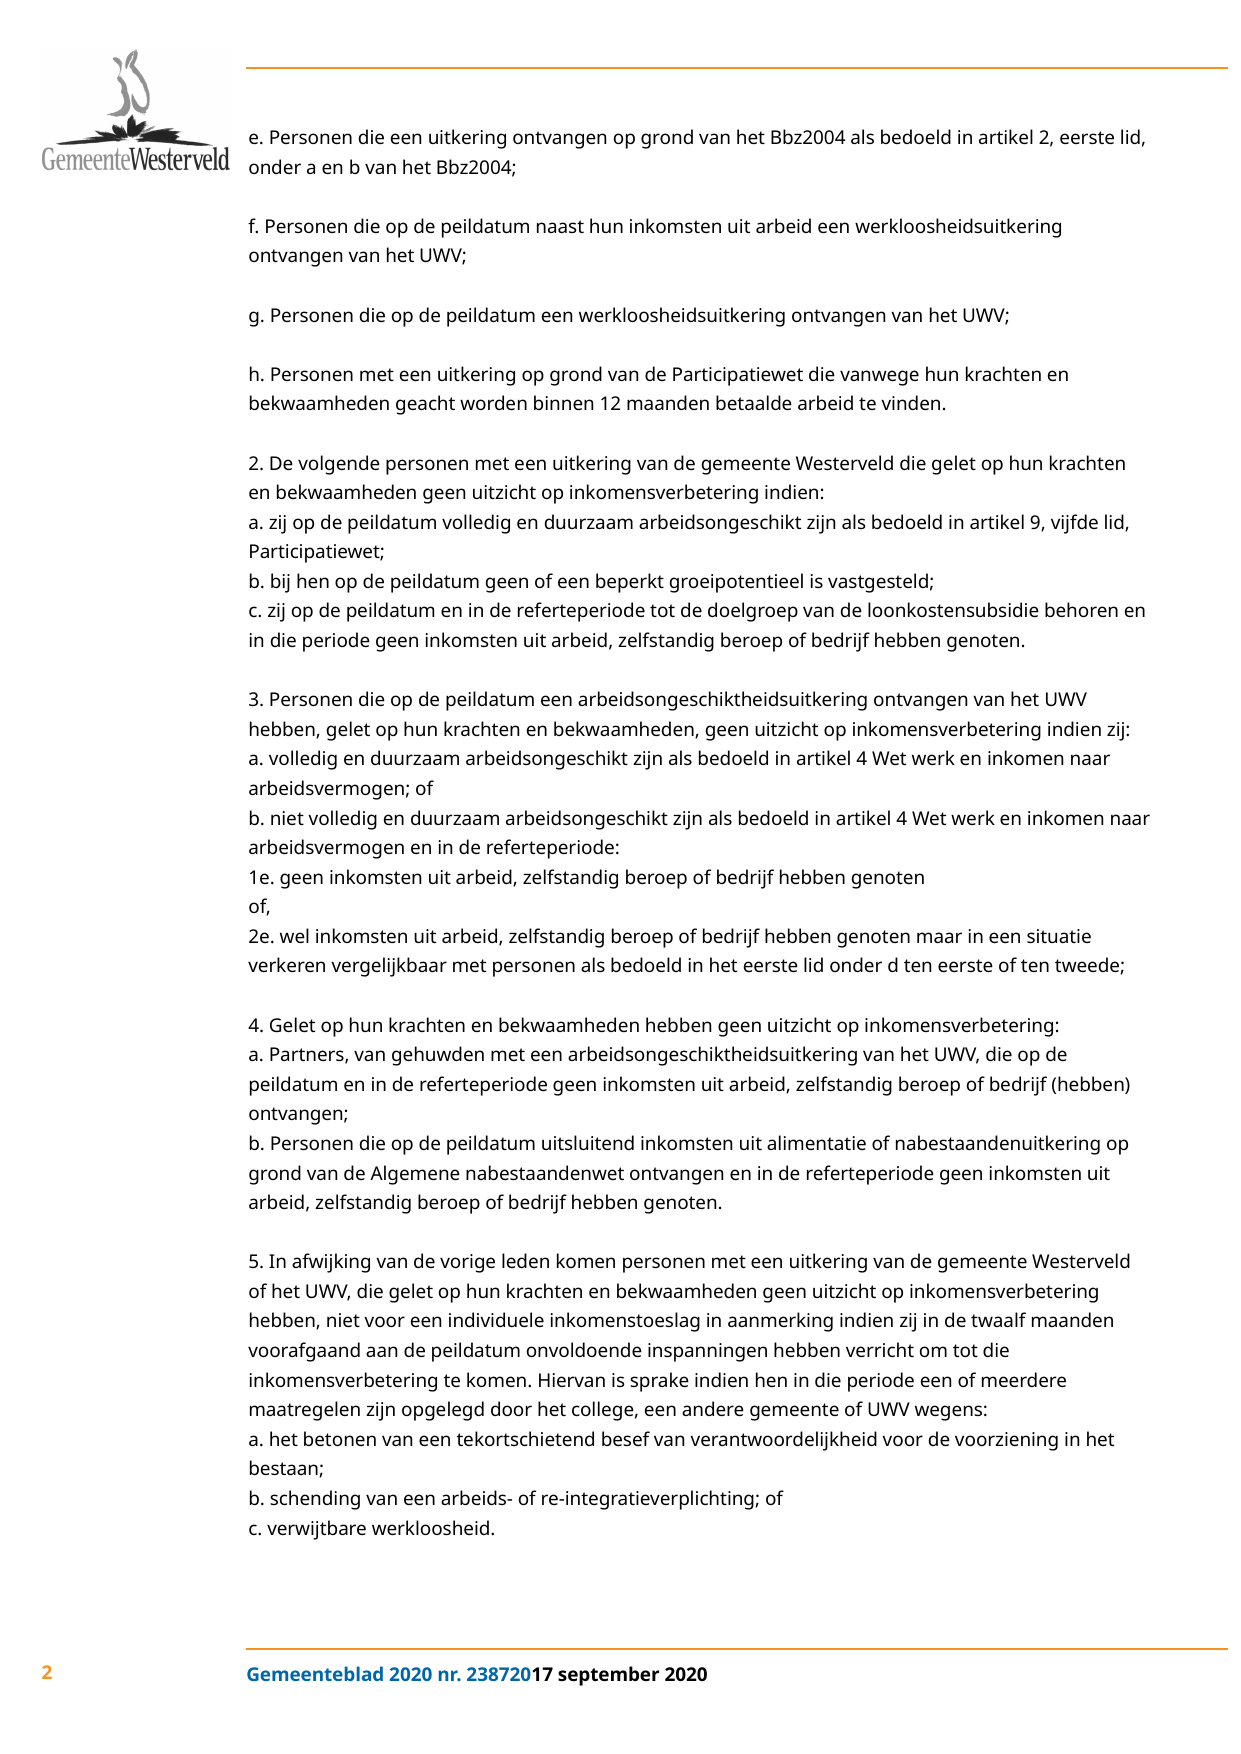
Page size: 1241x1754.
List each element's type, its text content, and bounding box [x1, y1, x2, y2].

text c. zij op de peildatum en in de referteperiode tot de doelgroep van de loonkostensubsidie behoren en in die periode geen inkomsten uit arbeid, zelfstandig beroep of bedrijf hebben genoten. [248, 598, 1152, 653]
text b. bij hen op de peildatum geen of een beperkt groeipotentieel is vastgesteld; [248, 568, 1152, 594]
text a. Partners, van gehuwden met een arbeidsongeschiktheidsuitkering van het UWV, die op de peildatum en in de referteperiode geen inkomsten uit arbeid, zelfstandig beroep of bedrijf (hebben) ontvangen; [248, 1041, 1152, 1126]
text 3. Personen die op de peildatum een arbeidsongeschiktheidsuitkering ontvangen van het UWV hebben, gelet op hun krachten en bekwaamheden, geen uitzicht op inkomensverbetering indien zij: [248, 686, 1152, 742]
text 2. De volgende personen met een uitkering van de gemeente Westerveld die gelet op hun krachten en bekwaamheden geen uitzicht op inkomensverbetering indien: [248, 450, 1152, 505]
text b. Personen die op de peildatum uitsluitend inkomsten uit alimentatie of nabestaandenuitkering op grond van de Algemene nabestaandenwet ontvangen en in de referteperiode geen inkomsten uit arbeid, zelfstandig beroep of bedrijf hebben genoten. [248, 1130, 1152, 1215]
text e. Personen die een uitkering ontvangen op grond van het Bbz2004 als bedoeld in artikel 2, eerste lid, onder a en b van het Bbz2004; [248, 124, 1152, 180]
text a. zij op de peildatum volledig en duurzaam arbeidsongeschikt zijn als bedoeld in artikel 9, vijfde lid, Participatiewet; [248, 509, 1152, 564]
text b. schending van een arbeids- of re-integratieverplichting; of [248, 1485, 1152, 1511]
text c. verwijtbare werkloosheid. [248, 1515, 1152, 1541]
picture [41, 47, 231, 172]
text a. het betonen van een tekortschietend besef van verantwoordelijkheid voor de voorziening in het bestaan; [248, 1426, 1152, 1481]
text f. Personen die op de peildatum naast hun inkomsten uit arbeid een werkloosheidsuitkering ontvangen van het UWV; [248, 213, 1152, 268]
text 5. In afwijking van de vorige leden komen personen met een uitkering van de gemeente Westerveld of het UWV, die gelet op hun krachten en bekwaamheden geen uitzicht op inkomensverbetering hebben, niet voor een individuele inkomenstoeslag in aanmerking indien zij in de twaalf maanden voorafgaand aan de peildatum onvoldoende inspanningen hebben verricht om tot die inkomensverbetering te komen. Hiervan is sprake indien hen in die periode een of meerdere maatregelen zijn opgelegd door het college, een andere gemeente of UWV wegens: [248, 1248, 1152, 1422]
text 1e. geen inkomsten uit arbeid, zelfstandig beroep of bedrijf hebben genoten [248, 864, 1152, 890]
text 4. Gelet op hun krachten en bekwaamheden hebben geen uitzicht op inkomensverbetering: [248, 1012, 1152, 1038]
text b. niet volledig en duurzaam arbeidsongeschikt zijn als bedoeld in artikel 4 Wet werk en inkomen naar arbeidsvermogen en in de referteperiode: [248, 805, 1152, 860]
text h. Personen met een uitkering op grond van de Participatiewet die vanwege hun krachten en bekwaamheden geacht worden binnen 12 maanden betaalde arbeid te vinden. [248, 361, 1152, 416]
text a. volledig en duurzaam arbeidsongeschikt zijn als bedoeld in artikel 4 Wet werk en inkomen naar arbeidsvermogen; of [248, 746, 1152, 801]
text 2e. wel inkomsten uit arbeid, zelfstandig beroep of bedrijf hebben genoten maar in een situatie verkeren vergelijkbaar met personen als bedoeld in het eerste lid onder d ten eerste of ten tweede; [248, 923, 1152, 978]
text of, [248, 893, 1152, 919]
text g. Personen die op de peildatum een werkloosheidsuitkering ontvangen van het UWV; [248, 302, 1152, 328]
